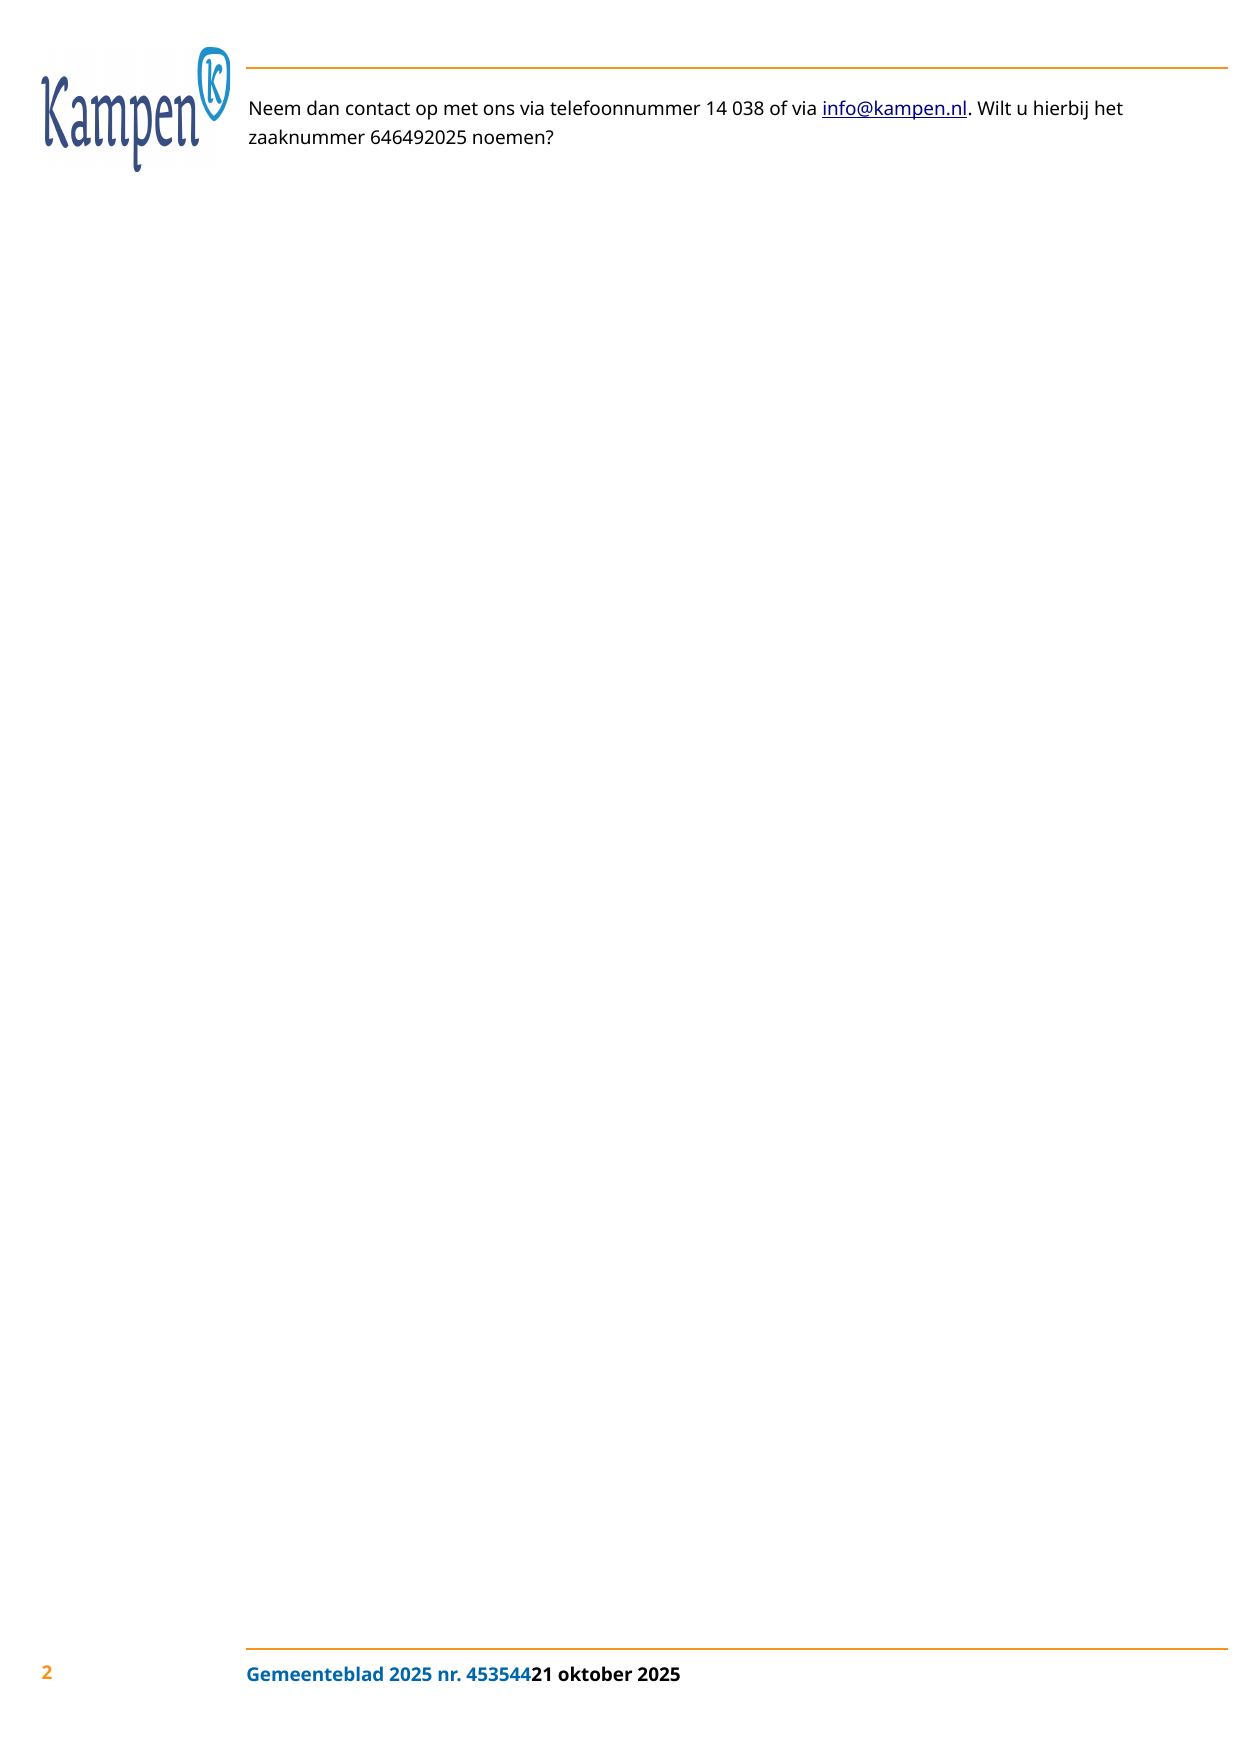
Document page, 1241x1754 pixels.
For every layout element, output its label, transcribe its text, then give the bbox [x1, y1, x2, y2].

picture [41, 47, 231, 172]
text Neem dan contact op met ons via telefoonnummer 14 038 of via info@kampen.nl. Wilt u hierbij het zaaknummer 646492025 noemen? [248, 95, 1152, 150]
